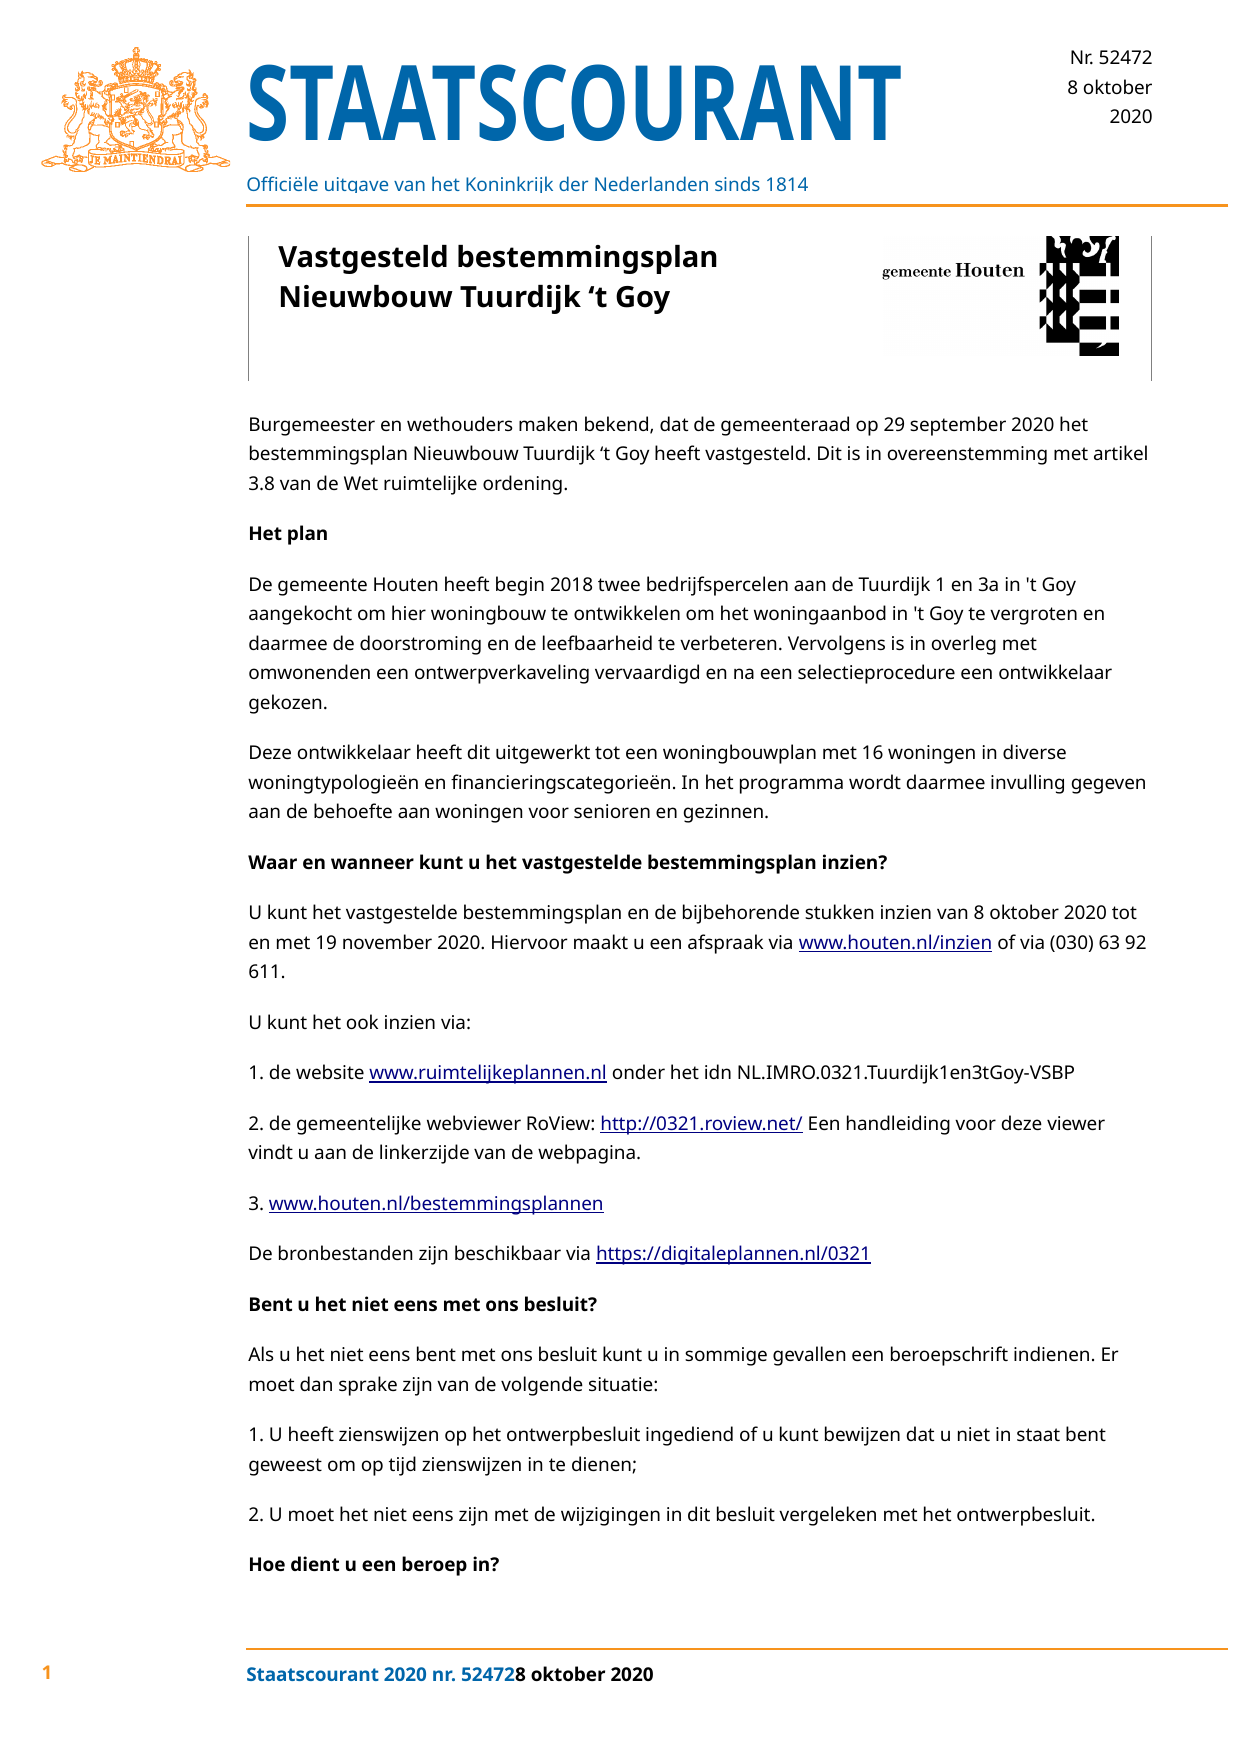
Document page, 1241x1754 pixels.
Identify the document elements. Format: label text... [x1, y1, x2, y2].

text U kunt het vastgestelde bestemmingsplan en de bijbehorende stukken inzien van 8 oktober 2020 tot en met 19 november 2020. Hiervoor maakt u een afspraak via www.houten.nl/inzien of via (030) 63 92 611. [248, 899, 1152, 984]
text Bent u het niet eens met ons besluit? [248, 1291, 1152, 1316]
text 1. de website www.ruimtelijkeplannen.nl onder het idn NL.IMRO.0321.Tuurdijk1en3tGoy-VSBP [248, 1059, 1152, 1085]
text Als u het niet eens bent met ons besluit kunt u in sommige gevallen een beroepschrift indienen. Er moet dan sprake zijn van de volgende situatie: [248, 1341, 1152, 1396]
text Burgemeester en wethouders maken bekend, dat de gemeenteraad op 29 september 2020 het bestemmingsplan Nieuwbouw Tuurdijk ‘t Goy heeft vastgesteld. Dit is in overeenstemming met artikel 3.8 van de Wet ruimtelijke ordening. [248, 411, 1152, 496]
text 2. de gemeentelijke webviewer RoView: http://0321.roview.net/ Een handleiding voor deze viewer vindt u aan de linkerzijde van de webpagina. [248, 1110, 1152, 1165]
text Hoe dient u een beroep in? [248, 1552, 1152, 1577]
picture [41, 47, 231, 172]
text De bronbestanden zijn beschikbaar via https://digitaleplannen.nl/0321 [248, 1240, 1152, 1266]
text Het plan [248, 520, 1152, 546]
table_header Vastgesteld bestemmingsplan Nieuwbouw Tuurdijk ‘t Goy [249, 236, 850, 381]
table_header [850, 236, 1151, 381]
text Waar en wanneer kunt u het vastgestelde bestemmingsplan inzien? [248, 849, 1152, 875]
text Deze ontwikkelaar heeft dit uitgewerkt tot een woningbouwplan met 16 woningen in diverse woningtypologieën en financieringscategorieën. In het programma wordt daarmee invulling gegeven aan de behoefte aan woningen voor senioren en gezinnen. [248, 739, 1152, 824]
text 3. www.houten.nl/bestemmingsplannen [248, 1190, 1152, 1216]
text De gemeente Houten heeft begin 2018 twee bedrijfspercelen aan de Tuurdijk 1 en 3a in 't Goy aangekocht om hier woningbouw te ontwikkelen om het woningaanbod in 't Goy te vergroten en daarmee de doorstroming en de leefbaarheid te verbeteren. Vervolgens is in overleg met omwonenden een ontwerpverkaveling vervaardigd en na een selectieprocedure een ontwikkelaar gekozen. [248, 571, 1152, 715]
text 1. U heeft zienswijzen op het ontwerpbesluit ingediend of u kunt bewijzen dat u niet in staat bent geweest om op tijd zienswijzen in te dienen; [248, 1421, 1152, 1476]
text 2. U moet het niet eens zijn met de wijzigingen in dit besluit vergeleken met het ontwerpbesluit. [248, 1501, 1152, 1527]
text U kunt het ook inzien via: [248, 1009, 1152, 1035]
picture [882, 236, 1119, 356]
